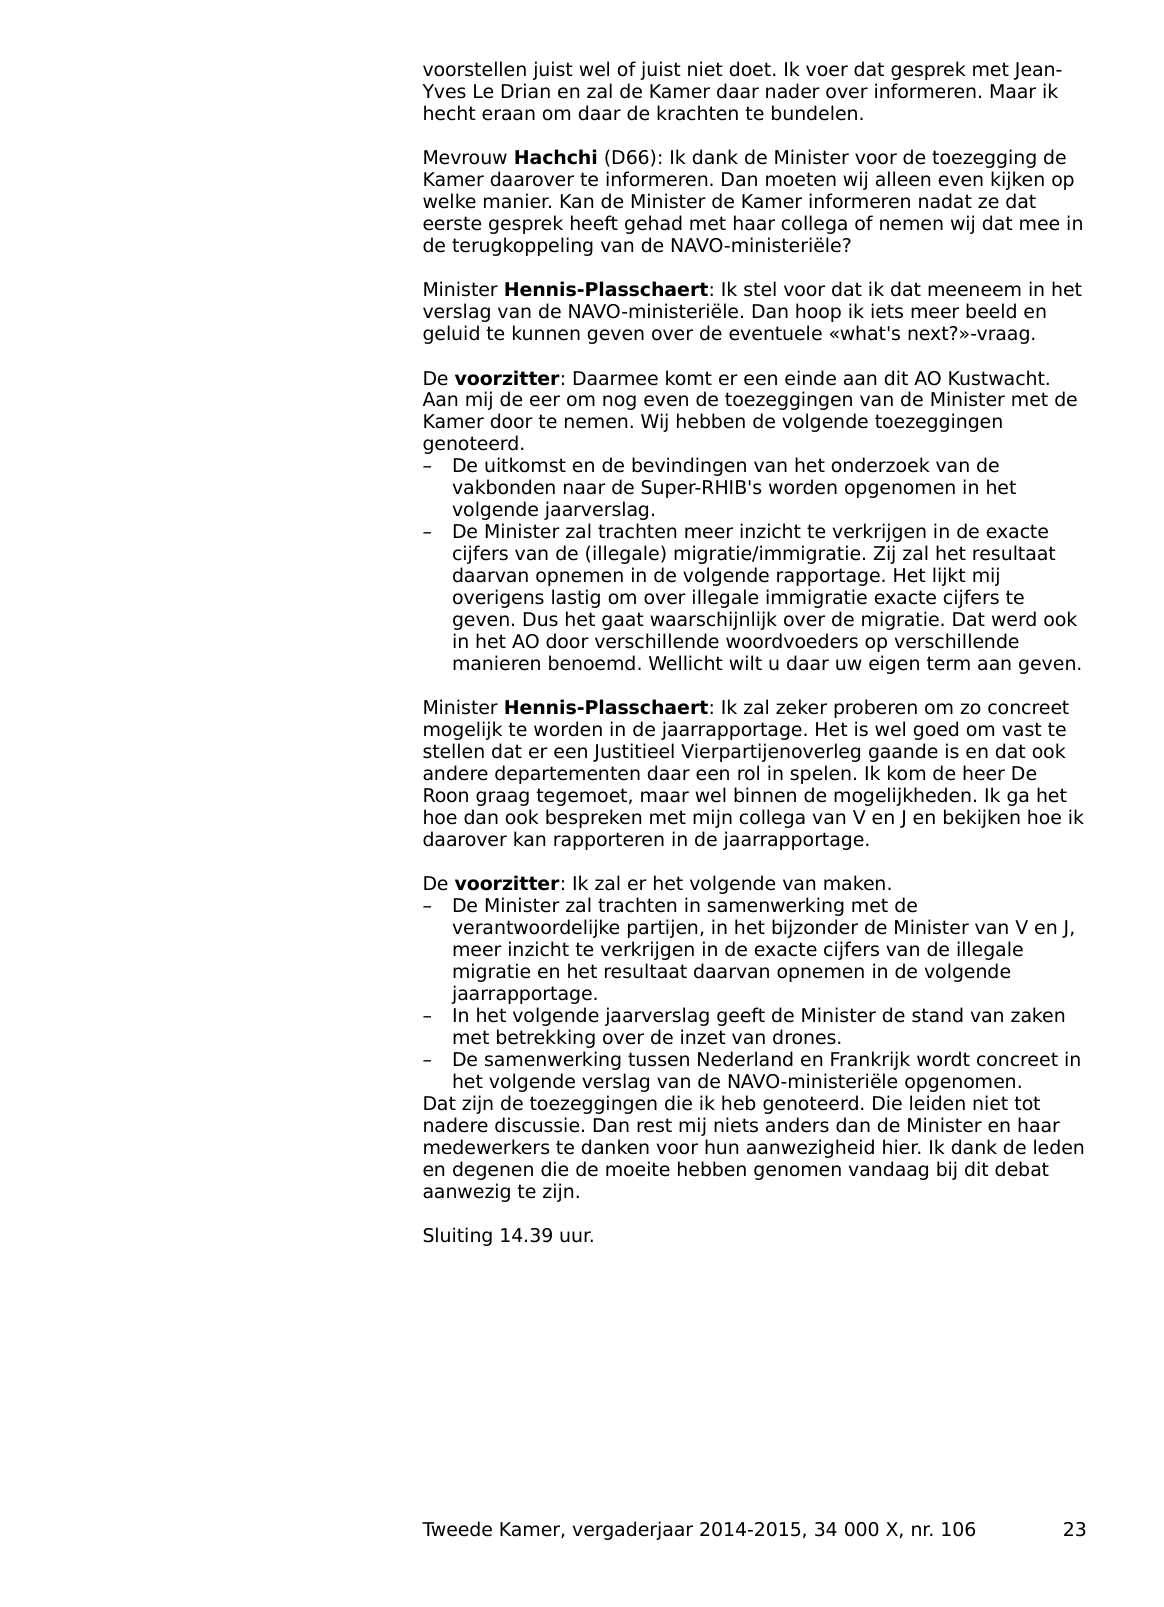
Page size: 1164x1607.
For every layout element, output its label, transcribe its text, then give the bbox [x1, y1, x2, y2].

text Minister Hennis-Plasschaert: Ik stel voor dat ik dat meeneem in het verslag van de NAVO-ministeriële. Dan hoop ik iets meer beeld en geluid te kunnen geven over de eventuele «what's next?»-vraag. [422, 279, 1087, 345]
text – De samenwerking tussen Nederland en Frankrijk wordt concreet in het volgende verslag van de NAVO-ministeriële opgenomen. [422, 1049, 1087, 1093]
text – In het volgende jaarverslag geeft de Minister de stand van zaken met betrekking over de inzet van drones. [422, 1005, 1087, 1049]
text Sluiting 14.39 uur. [422, 1225, 1087, 1247]
text voorstellen juist wel of juist niet doet. Ik voer dat gesprek met Jean-Yves Le Drian en zal de Kamer daar nader over informeren. Maar ik hecht eraan om daar de krachten te bundelen. [422, 59, 1087, 125]
text Dat zijn de toezeggingen die ik heb genoteerd. Die leiden niet tot nadere discussie. Dan rest mij niets anders dan de Minister en haar medewerkers te danken voor hun aanwezigheid hier. Ik dank de leden en degenen die de moeite hebben genomen vandaag bij dit debat aanwezig te zijn. [422, 1093, 1087, 1203]
text – De Minister zal trachten meer inzicht te verkrijgen in de exacte cijfers van de (illegale) migratie/immigratie. Zij zal het resultaat daarvan opnemen in de volgende rapportage. Het lijkt mij overigens lastig om over illegale immigratie exacte cijfers te geven. Dus het gaat waarschijnlijk over de migratie. Dat werd ook in het AO door verschillende woordvoeders op verschillende manieren benoemd. Wellicht wilt u daar uw eigen term aan geven. [422, 521, 1087, 675]
text De voorzitter: Daarmee komt er een einde aan dit AO Kustwacht. Aan mij de eer om nog even de toezeggingen van de Minister met de Kamer door te nemen. Wij hebben de volgende toezeggingen genoteerd. [422, 367, 1087, 455]
text Mevrouw Hachchi (D66): Ik dank de Minister voor de toezegging de Kamer daarover te informeren. Dan moeten wij alleen even kijken op welke manier. Kan de Minister de Kamer informeren nadat ze dat eerste gesprek heeft gehad met haar collega of nemen wij dat mee in de terugkoppeling van de NAVO-ministeriële? [422, 147, 1087, 257]
text – De uitkomst en de bevindingen van het onderzoek van de vakbonden naar de Super-RHIB's worden opgenomen in het volgende jaarverslag. [422, 455, 1087, 521]
text De voorzitter: Ik zal er het volgende van maken. [422, 873, 1087, 895]
text Minister Hennis-Plasschaert: Ik zal zeker proberen om zo concreet mogelijk te worden in de jaarrapportage. Het is wel goed om vast te stellen dat er een Justitieel Vierpartijenoverleg gaande is en dat ook andere departementen daar een rol in spelen. Ik kom de heer De Roon graag tegemoet, maar wel binnen de mogelijkheden. Ik ga het hoe dan ook bespreken met mijn collega van V en J en bekijken hoe ik daarover kan rapporteren in de jaarrapportage. [422, 697, 1087, 851]
text – De Minister zal trachten in samenwerking met de verantwoordelijke partijen, in het bijzonder de Minister van V en J, meer inzicht te verkrijgen in de exacte cijfers van de illegale migratie en het resultaat daarvan opnemen in de volgende jaarrapportage. [422, 895, 1087, 1005]
